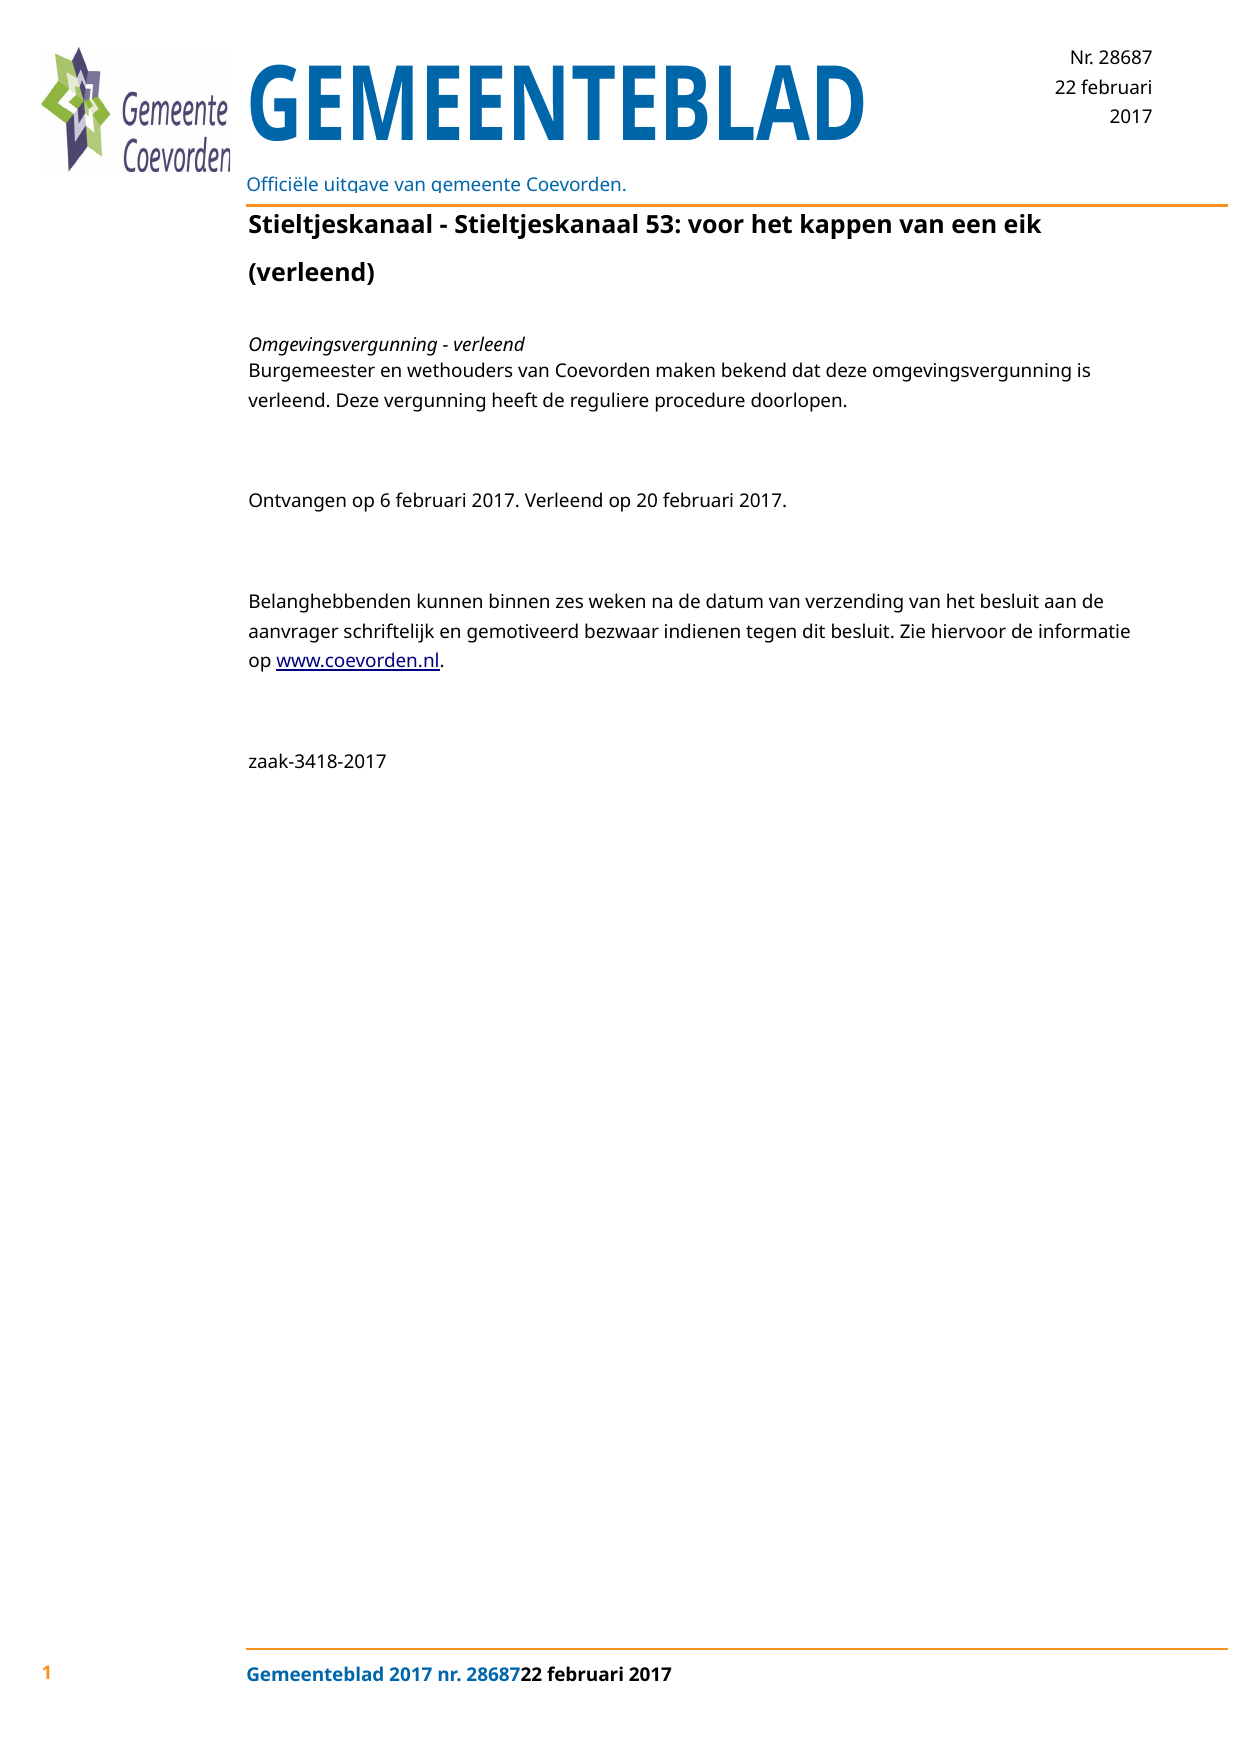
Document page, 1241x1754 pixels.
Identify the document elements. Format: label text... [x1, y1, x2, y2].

text Stieltjeskanaal - Stieltjeskanaal 53: voor het kappen van een eik (verleend) [248, 207, 1152, 288]
text Omgevingsvergunning - verleend [248, 331, 1152, 357]
text Belanghebbenden kunnen binnen zes weken na de datum van verzending van het besluit aan de aanvrager schriftelijk en gemotiveerd bezwaar indienen tegen dit besluit. Zie hiervoor de informatie op www.coevorden.nl. [248, 588, 1152, 673]
text Burgemeester en wethouders van Coevorden maken bekend dat deze omgevingsvergunning is verleend. Deze vergunning heeft de reguliere procedure doorlopen. [248, 357, 1152, 412]
picture [41, 47, 231, 172]
text Ontvangen op 6 februari 2017. Verleend op 20 februari 2017. [248, 488, 1152, 513]
text zaak-3418-2017 [248, 748, 1152, 774]
